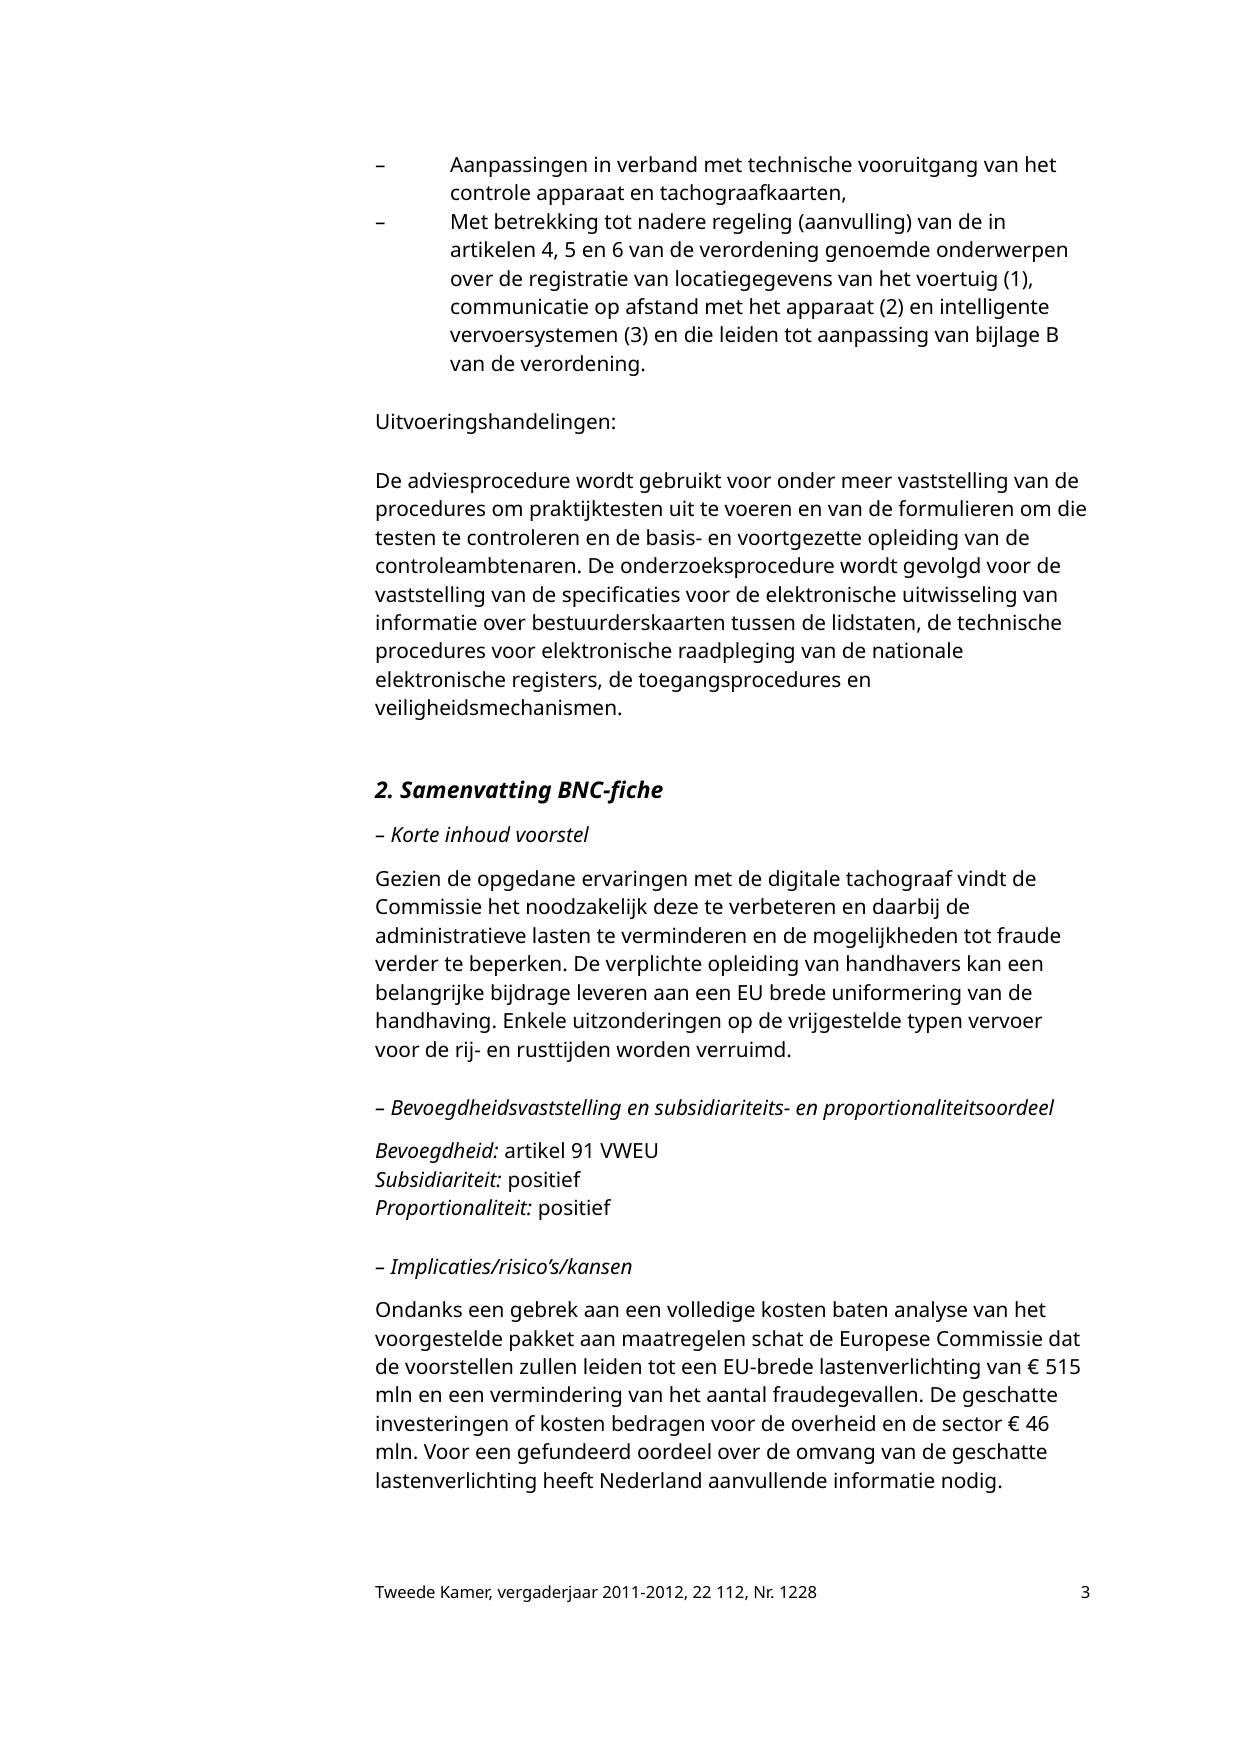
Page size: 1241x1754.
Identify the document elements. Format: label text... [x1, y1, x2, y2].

text De adviesprocedure wordt gebruikt voor onder meer vaststelling van de procedures om praktijktesten uit te voeren en van de formulieren om die testen te controleren en de basis- en voortgezette opleiding van de controleambtenaren. De onderzoeksprocedure wordt gevolgd voor de vaststelling van de specificaties voor de elektronische uitwisseling van informatie over bestuurderskaarten tussen de lidstaten, de technische procedures voor elektronische raadpleging van de nationale elektronische registers, de toegangsprocedures en veiligheidsmechanismen. [375, 466, 1090, 722]
text Subsidiariteit: positief [375, 1165, 1090, 1193]
text Proportionaliteit: positief [375, 1193, 1090, 1222]
text Bevoegdheid: artikel 91 VWEU [375, 1137, 1090, 1165]
text Uitvoeringshandelingen: [375, 407, 1090, 436]
list Aanpassingen in verband met technische vooruitgang van het controle apparaat en tachograafkaarten, [375, 150, 1090, 207]
subtitle 2. Samenvatting BNC-fiche [375, 774, 1090, 806]
list Met betrekking tot nadere regeling (aanvulling) van de in artikelen 4, 5 en 6 van de verordening genoemde onderwerpen over de registratie van locatiegegevens van het voertuig (1), communicatie op afstand met het apparaat (2) en intelligente vervoersystemen (3) en die leiden tot aanpassing van bijlage B van de verordening. [375, 207, 1090, 377]
text – Bevoegdheidsvaststelling en subsidiariteits- en proportionaliteitsoordeel [375, 1093, 1090, 1122]
text Ondanks een gebrek aan een volledige kosten baten analyse van het voorgestelde pakket aan maatregelen schat de Europese Commissie dat de voorstellen zullen leiden tot een EU-brede lastenverlichting van € 515 mln en een vermindering van het aantal fraudegevallen. De geschatte investeringen of kosten bedragen voor de overheid en de sector € 46 mln. Voor een gefundeerd oordeel over de omvang van de geschatte lastenverlichting heeft Nederland aanvullende informatie nodig. [375, 1295, 1090, 1494]
text – Korte inhoud voorstel [375, 821, 1090, 849]
text – Implicaties/risico’s/kansen [375, 1252, 1090, 1280]
text Gezien de opgedane ervaringen met de digitale tachograaf vindt de Commissie het noodzakelijk deze te verbeteren en daarbij de administratieve lasten te verminderen en de mogelijkheden tot fraude verder te beperken. De verplichte opleiding van handhavers kan een belangrijke bijdrage leveren aan een EU brede uniformering van de handhaving. Enkele uitzonderingen op de vrijgestelde typen vervoer voor de rij- en rusttijden worden verruimd. [375, 864, 1090, 1063]
